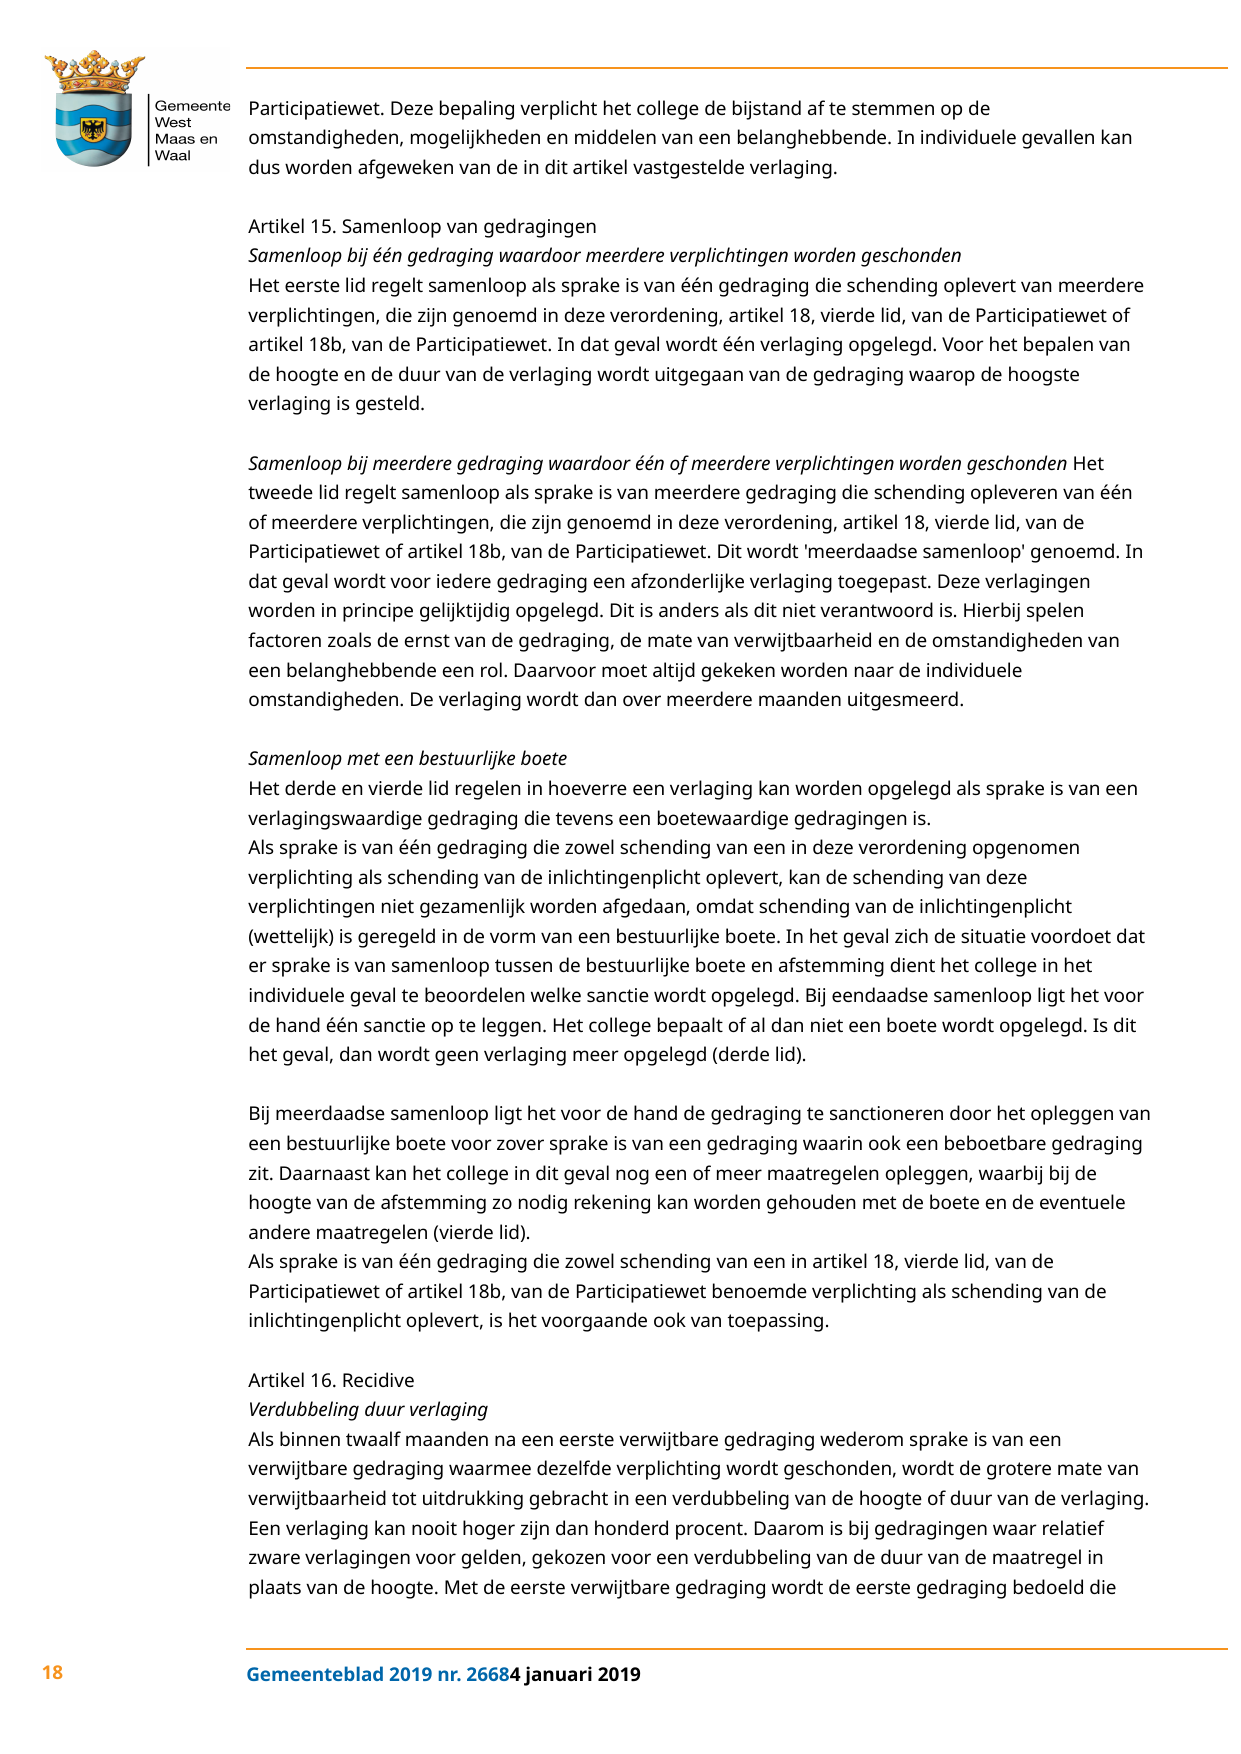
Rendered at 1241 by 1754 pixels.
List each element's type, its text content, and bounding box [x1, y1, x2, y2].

text Als sprake is van één gedraging die zowel schending van een in artikel 18, vierde lid, van de Participatiewet of artikel 18b, van de Participatiewet benoemde verplichting als schending van de inlichtingenplicht oplevert, is het voorgaande ook van toepassing. [248, 1248, 1152, 1333]
text Het derde en vierde lid regelen in hoeverre een verlaging kan worden opgelegd als sprake is van een verlagingswaardige gedraging die tevens een boetewaardige gedragingen is. [248, 775, 1152, 831]
text Als binnen twaalf maanden na een eerste verwijtbare gedraging wederom sprake is van een verwijtbare gedraging waarmee dezelfde verplichting wordt geschonden, wordt de grotere mate van verwijtbaarheid tot uitdrukking gebracht in een verdubbeling van de hoogte of duur van de verlaging. Een verlaging kan nooit hoger zijn dan honderd procent. Daarom is bij gedragingen waar relatief zware verlagingen voor gelden, gekozen voor een verdubbeling van de duur van de maatregel in plaats van de hoogte. Met de eerste verwijtbare gedraging wordt de eerste gedraging bedoeld die [248, 1426, 1152, 1600]
text Samenloop bij één gedraging waardoor meerdere verplichtingen worden geschonden [248, 243, 1152, 268]
text Artikel 16. Recidive [248, 1367, 1152, 1393]
picture [41, 47, 231, 172]
text Het eerste lid regelt samenloop als sprake is van één gedraging die schending oplevert van meerdere verplichtingen, die zijn genoemd in deze verordening, artikel 18, vierde lid, van de Participatiewet of artikel 18b, van de Participatiewet. In dat geval wordt één verlaging opgelegd. Voor het bepalen van de hoogte en de duur van de verlaging wordt uitgegaan van de gedraging waarop de hoogste verlaging is gesteld. [248, 272, 1152, 416]
text Verdubbeling duur verlaging [248, 1396, 1152, 1422]
text Participatiewet. Deze bepaling verplicht het college de bijstand af te stemmen op de omstandigheden, mogelijkheden en middelen van een belanghebbende. In individuele gevallen kan dus worden afgeweken van de in dit artikel vastgestelde verlaging. [248, 95, 1152, 180]
text Artikel 15. Samenloop van gedragingen [248, 213, 1152, 239]
text Samenloop met een bestuurlijke boete [248, 746, 1152, 771]
text Bij meerdaadse samenloop ligt het voor de hand de gedraging te sanctioneren door het opleggen van een bestuurlijke boete voor zover sprake is van een gedraging waarin ook een beboetbare gedraging zit. Daarnaast kan het college in dit geval nog een of meer maatregelen opleggen, waarbij bij de hoogte van de afstemming zo nodig rekening kan worden gehouden met de boete en de eventuele andere maatregelen (vierde lid). [248, 1101, 1152, 1245]
text Samenloop bij meerdere gedraging waardoor één of meerdere verplichtingen worden geschonden Het tweede lid regelt samenloop als sprake is van meerdere gedraging die schending opleveren van één of meerdere verplichtingen, die zijn genoemd in deze verordening, artikel 18, vierde lid, van de Participatiewet of artikel 18b, van de Participatiewet. Dit wordt 'meerdaadse samenloop' genoemd. In dat geval wordt voor iedere gedraging een afzonderlijke verlaging toegepast. Deze verlagingen worden in principe gelijktijdig opgelegd. Dit is anders als dit niet verantwoord is. Hierbij spelen factoren zoals de ernst van de gedraging, de mate van verwijtbaarheid en de omstandigheden van een belanghebbende een rol. Daarvoor moet altijd gekeken worden naar de individuele omstandigheden. De verlaging wordt dan over meerdere maanden uitgesmeerd. [248, 450, 1152, 712]
text Als sprake is van één gedraging die zowel schending van een in deze verordening opgenomen verplichting als schending van de inlichtingenplicht oplevert, kan de schending van deze verplichtingen niet gezamenlijk worden afgedaan, omdat schending van de inlichtingenplicht (wettelijk) is geregeld in de vorm van een bestuurlijke boete. In het geval zich de situatie voordoet dat er sprake is van samenloop tussen de bestuurlijke boete en afstemming dient het college in het individuele geval te beoordelen welke sanctie wordt opgelegd. Bij eendaadse samenloop ligt het voor de hand één sanctie op te leggen. Het college bepaalt of al dan niet een boete wordt opgelegd. Is dit het geval, dan wordt geen verlaging meer opgelegd (derde lid). [248, 834, 1152, 1067]
